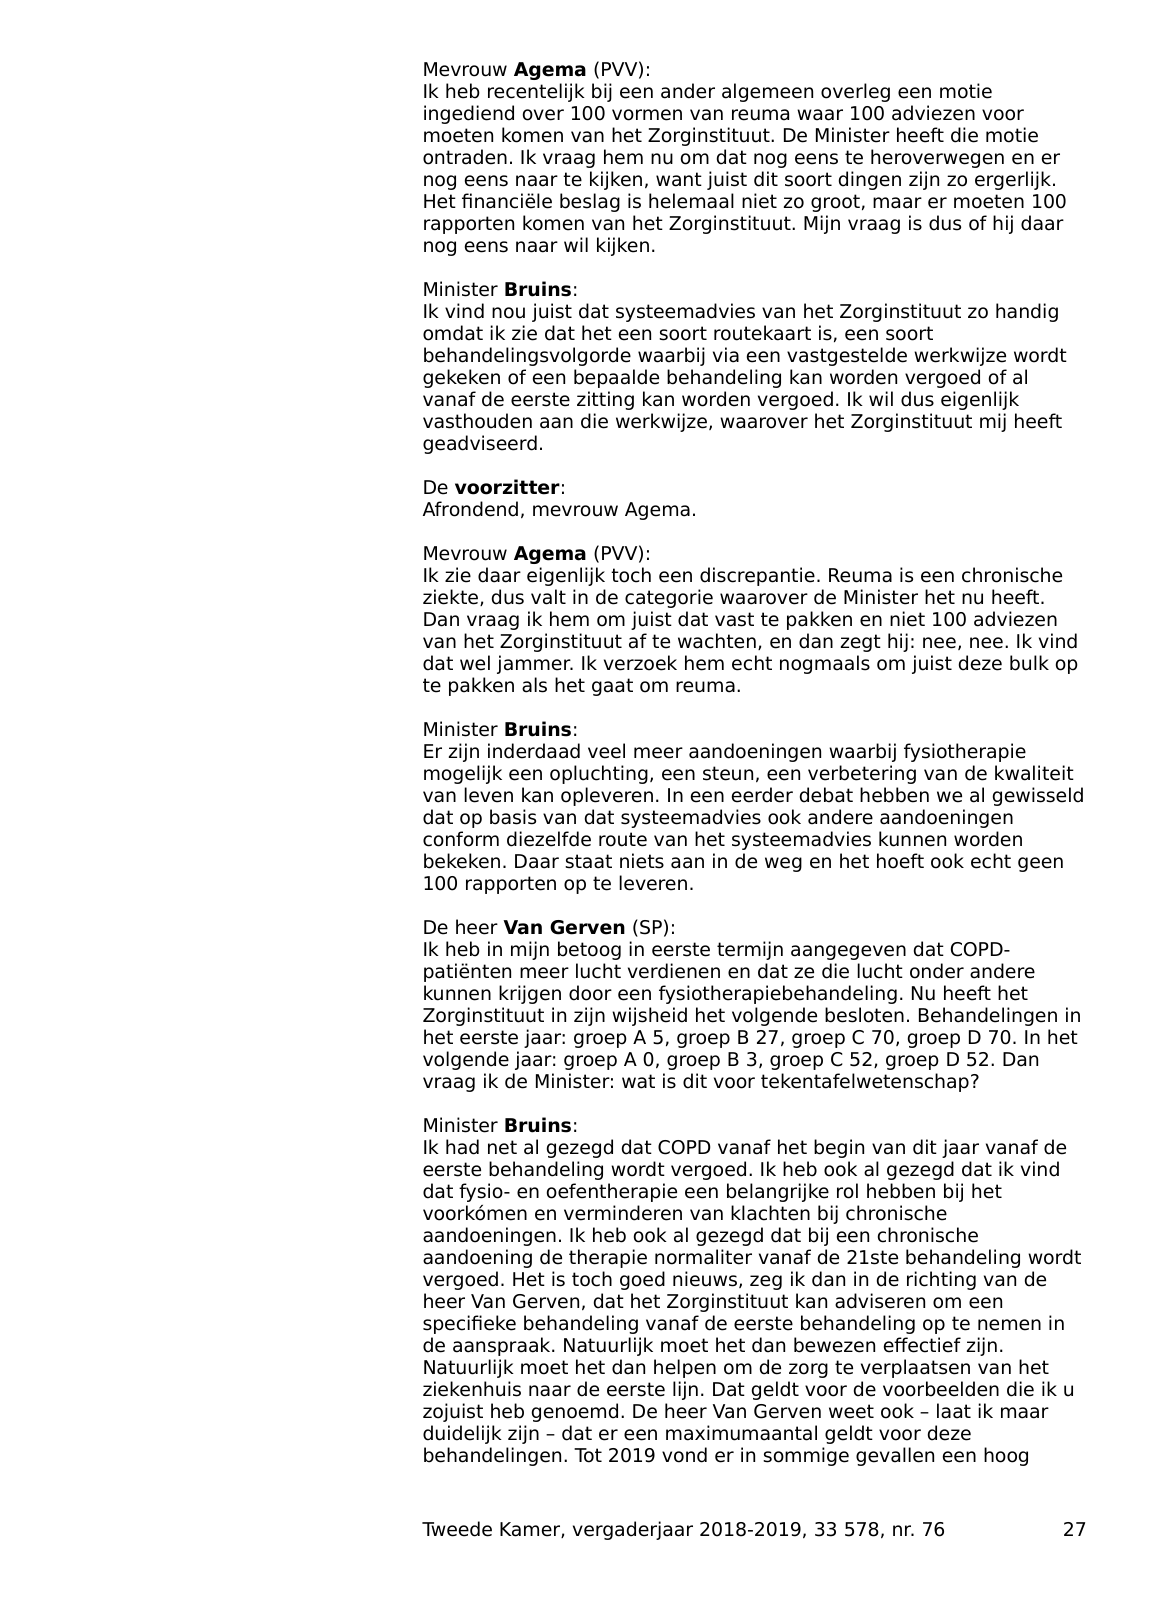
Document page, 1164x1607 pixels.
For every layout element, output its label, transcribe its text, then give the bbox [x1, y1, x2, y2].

text Afrondend, mevrouw Agema. [422, 499, 1087, 521]
text Ik had net al gezegd dat COPD vanaf het begin van dit jaar vanaf de eerste behandeling wordt vergoed. Ik heb ook al gezegd dat ik vind dat fysio- en oefentherapie een belangrijke rol hebben bij het voorkómen en verminderen van klachten bij chronische aandoeningen. Ik heb ook al gezegd dat bij een chronische aandoening de therapie normaliter vanaf de 21ste behandeling wordt vergoed. Het is toch goed nieuws, zeg ik dan in de richting van de heer Van Gerven, dat het Zorginstituut kan adviseren om een specifieke behandeling vanaf de eerste behandeling op te nemen in de aanspraak. Natuurlijk moet het dan bewezen effectief zijn. Natuurlijk moet het dan helpen om de zorg te verplaatsen van het ziekenhuis naar de eerste lijn. Dat geldt voor de voorbeelden die ik u zojuist heb genoemd. De heer Van Gerven weet ook – laat ik maar duidelijk zijn – dat er een maximumaantal geldt voor deze behandelingen. Tot 2019 vond er in sommige gevallen een hoog [422, 1137, 1087, 1467]
text Ik heb recentelijk bij een ander algemeen overleg een motie ingediend over 100 vormen van reuma waar 100 adviezen voor moeten komen van het Zorginstituut. De Minister heeft die motie ontraden. Ik vraag hem nu om dat nog eens te heroverwegen en er nog eens naar te kijken, want juist dit soort dingen zijn zo ergerlijk. Het financiële beslag is helemaal niet zo groot, maar er moeten 100 rapporten komen van het Zorginstituut. Mijn vraag is dus of hij daar nog eens naar wil kijken. [422, 81, 1087, 257]
text Minister Bruins: [422, 1115, 1087, 1137]
text Minister Bruins: [422, 279, 1087, 301]
text De heer Van Gerven (SP): [422, 917, 1087, 939]
text Mevrouw Agema (PVV): [422, 543, 1087, 565]
text Mevrouw Agema (PVV): [422, 59, 1087, 81]
text Ik vind nou juist dat systeemadvies van het Zorginstituut zo handig omdat ik zie dat het een soort routekaart is, een soort behandelingsvolgorde waarbij via een vastgestelde werkwijze wordt gekeken of een bepaalde behandeling kan worden vergoed of al vanaf de eerste zitting kan worden vergoed. Ik wil dus eigenlijk vasthouden aan die werkwijze, waarover het Zorginstituut mij heeft geadviseerd. [422, 301, 1087, 455]
text De voorzitter: [422, 477, 1087, 499]
text Er zijn inderdaad veel meer aandoeningen waarbij fysiotherapie mogelijk een opluchting, een steun, een verbetering van de kwaliteit van leven kan opleveren. In een eerder debat hebben we al gewisseld dat op basis van dat systeemadvies ook andere aandoeningen conform diezelfde route van het systeemadvies kunnen worden bekeken. Daar staat niets aan in de weg en het hoeft ook echt geen 100 rapporten op te leveren. [422, 741, 1087, 895]
text Ik zie daar eigenlijk toch een discrepantie. Reuma is een chronische ziekte, dus valt in de categorie waarover de Minister het nu heeft. Dan vraag ik hem om juist dat vast te pakken en niet 100 adviezen van het Zorginstituut af te wachten, en dan zegt hij: nee, nee. Ik vind dat wel jammer. Ik verzoek hem echt nogmaals om juist deze bulk op te pakken als het gaat om reuma. [422, 565, 1087, 697]
text Ik heb in mijn betoog in eerste termijn aangegeven dat COPD-patiënten meer lucht verdienen en dat ze die lucht onder andere kunnen krijgen door een fysiotherapiebehandeling. Nu heeft het Zorginstituut in zijn wijsheid het volgende besloten. Behandelingen in het eerste jaar: groep A 5, groep B 27, groep C 70, groep D 70. In het volgende jaar: groep A 0, groep B 3, groep C 52, groep D 52. Dan vraag ik de Minister: wat is dit voor tekentafelwetenschap? [422, 939, 1087, 1093]
text Minister Bruins: [422, 719, 1087, 741]
